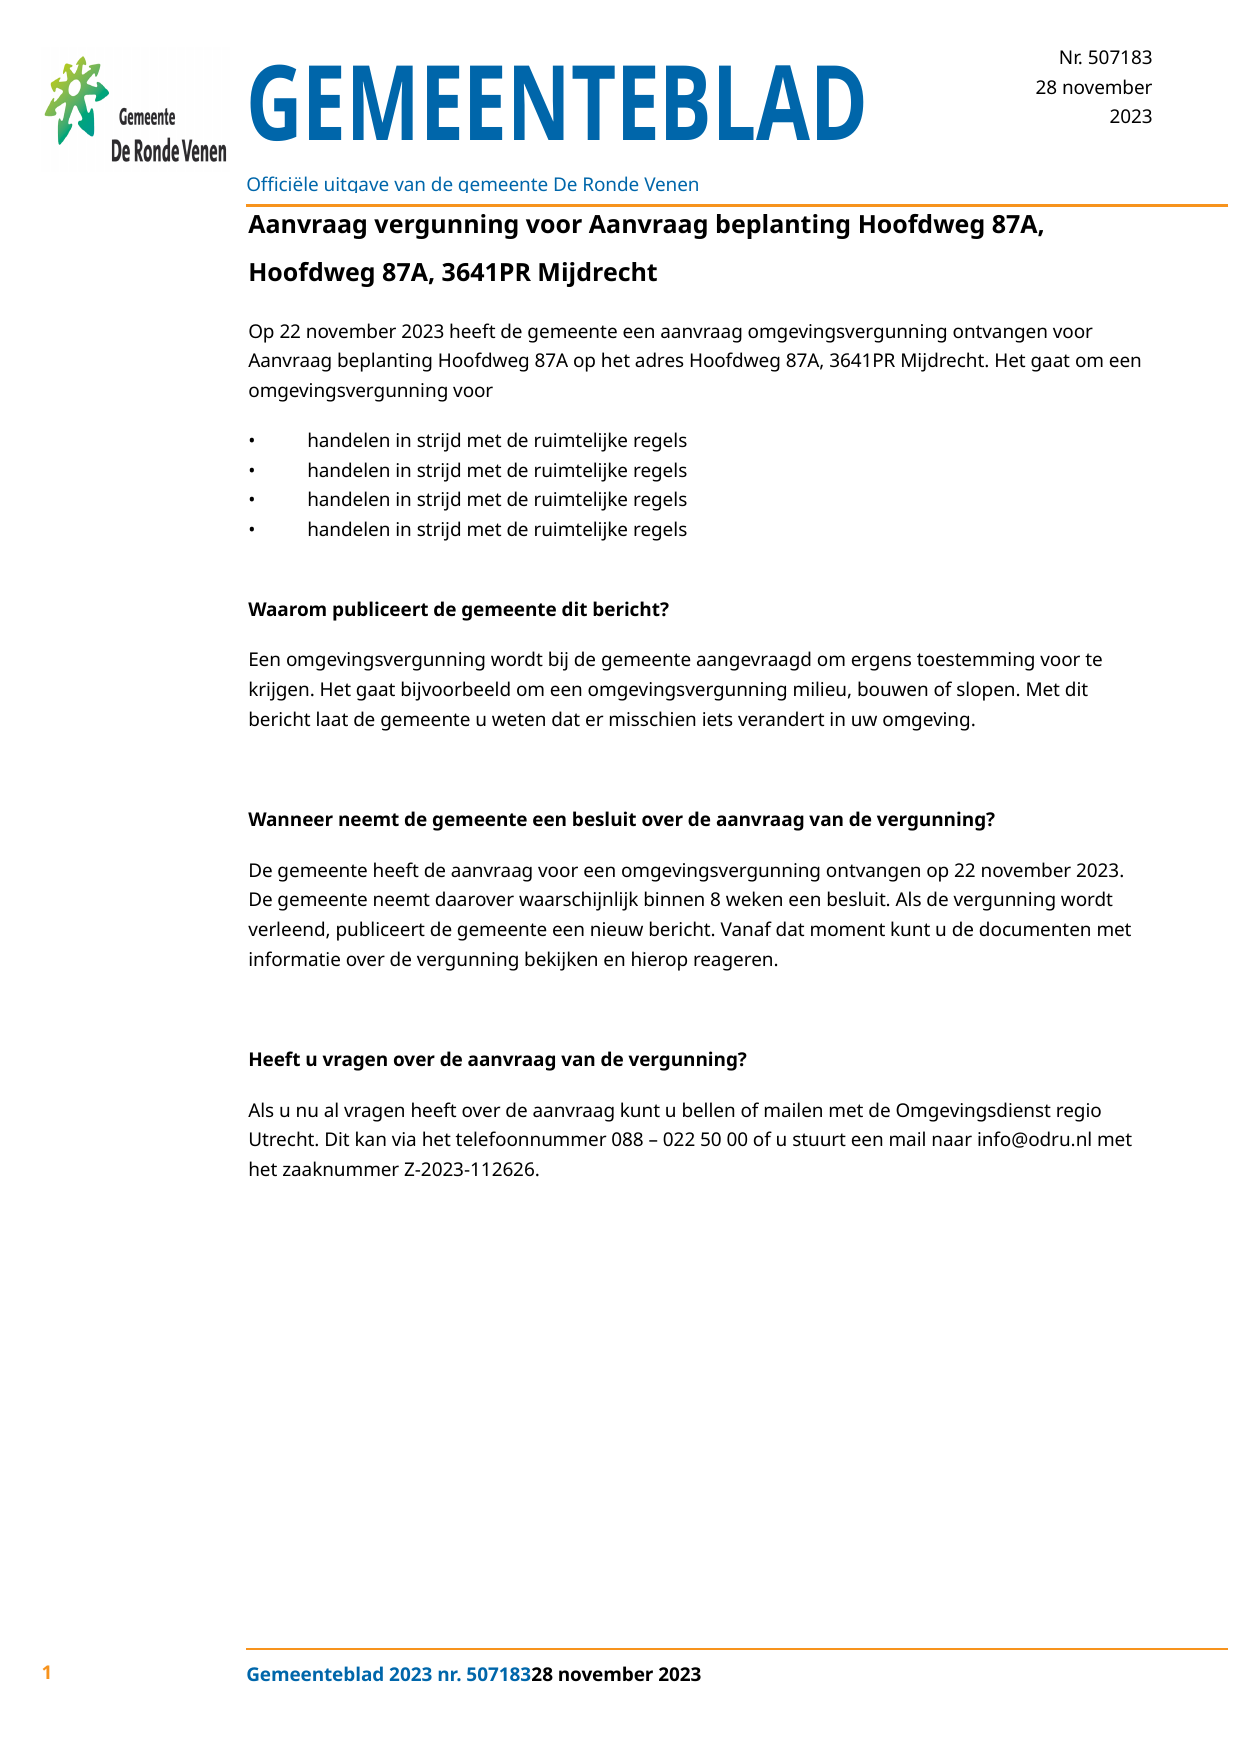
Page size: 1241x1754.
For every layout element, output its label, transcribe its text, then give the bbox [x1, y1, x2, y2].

text De gemeente heeft de aanvraag voor een omgevingsvergunning ontvangen op 22 november 2023. De gemeente neemt daarover waarschijnlijk binnen 8 weken een besluit. Als de vergunning wordt verleend, publiceert de gemeente een nieuw bericht. Vanaf dat moment kunt u de documenten met informatie over de vergunning bekijken en hierop reageren. [248, 857, 1152, 972]
list handelen in strijd met de ruimtelijke regels [248, 487, 1152, 512]
text Aanvraag vergunning voor Aanvraag beplanting Hoofdweg 87A, Hoofdweg 87A, 3641PR Mijdrecht [248, 207, 1152, 288]
picture [41, 47, 231, 172]
text Als u nu al vragen heeft over de aanvraag kunt u bellen of mailen met de Omgevingsdienst regio Utrecht. Dit kan via het telefoonnummer 088 – 022 50 00 of u stuurt een mail naar info@odru.nl met het zaaknummer Z-2023-112626. [248, 1097, 1152, 1182]
text Op 22 november 2023 heeft de gemeente een aanvraag omgevingsvergunning ontvangen voor Aanvraag beplanting Hoofdweg 87A op het adres Hoofdweg 87A, 3641PR Mijdrecht. Het gaat om een omgevingsvergunning voor [248, 318, 1152, 403]
text Heeft u vragen over de aanvraag van de vergunning? [248, 1047, 1152, 1072]
list handelen in strijd met de ruimtelijke regels [248, 516, 1152, 542]
text Waarom publiceert de gemeente dit bericht? [248, 596, 1152, 622]
text Een omgevingsvergunning wordt bij de gemeente aangevraagd om ergens toestemming voor te krijgen. Het gaat bijvoorbeeld om een omgevingsvergunning milieu, bouwen of slopen. Met dit bericht laat de gemeente u weten dat er misschien iets verandert in uw omgeving. [248, 647, 1152, 732]
list handelen in strijd met de ruimtelijke regels [248, 457, 1152, 483]
text Wanneer neemt de gemeente een besluit over de aanvraag van de vergunning? [248, 807, 1152, 832]
list handelen in strijd met de ruimtelijke regels [248, 427, 1152, 453]
